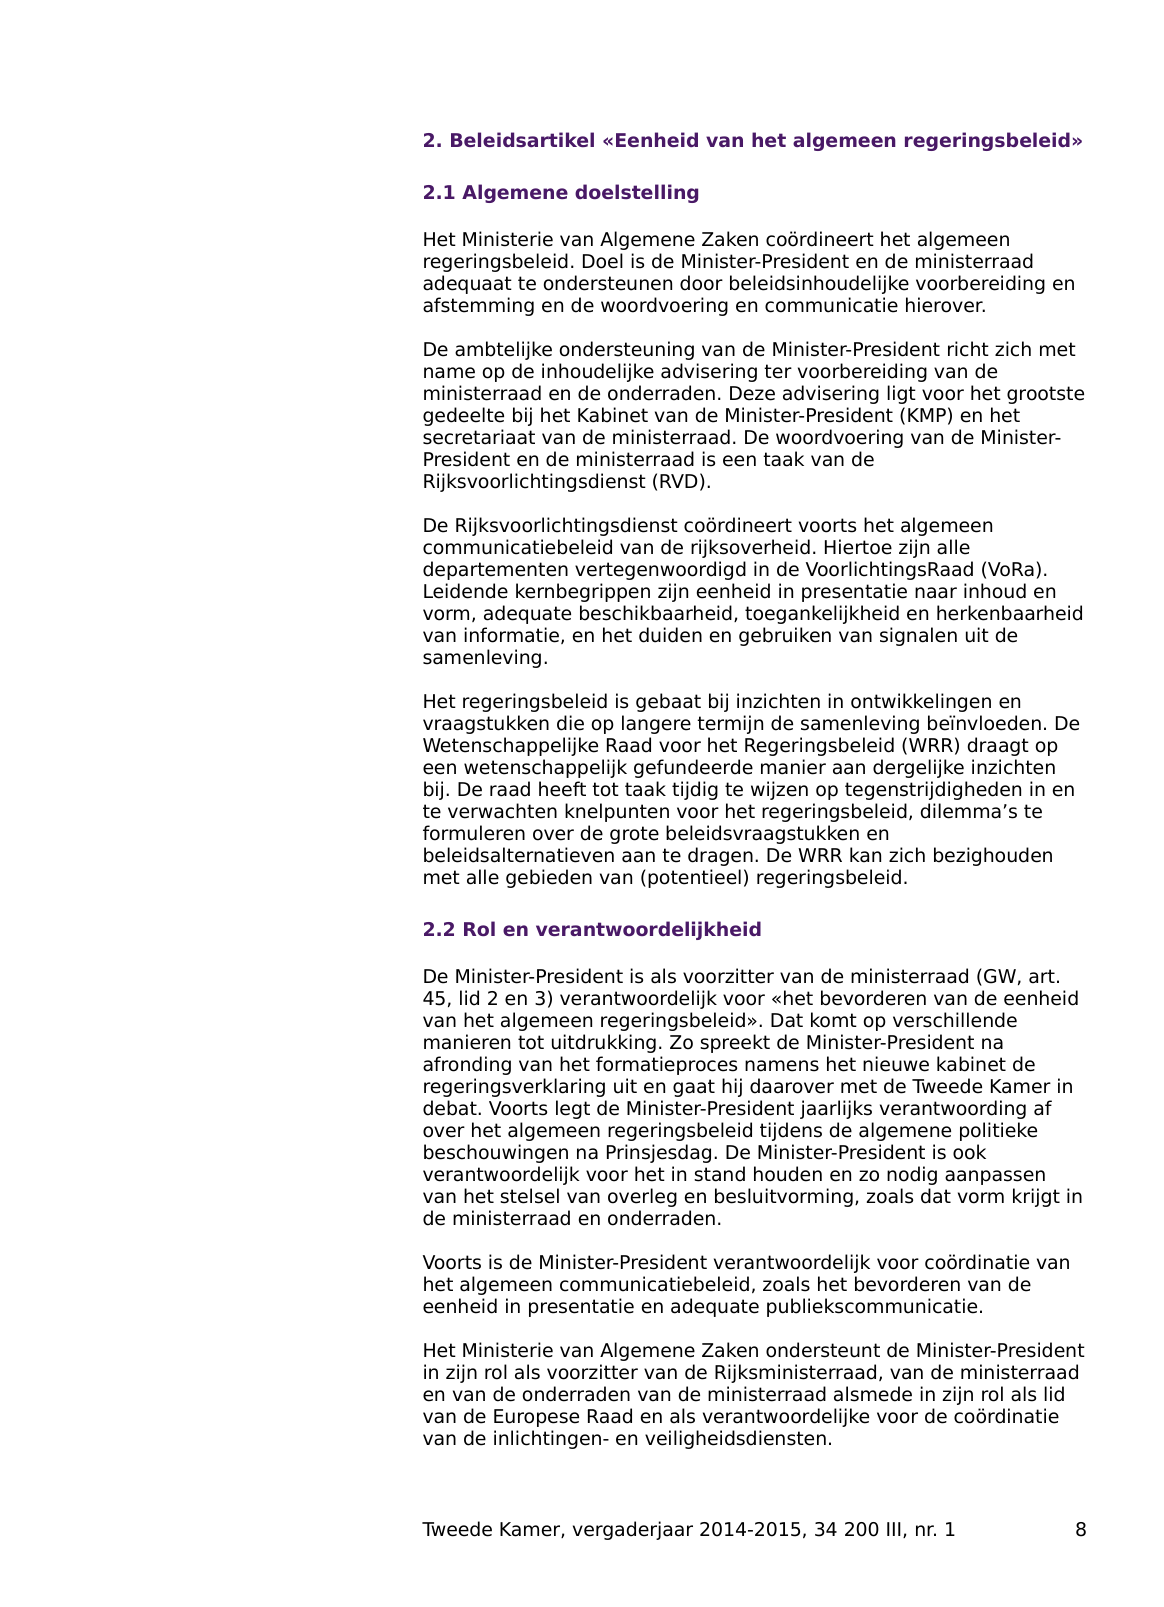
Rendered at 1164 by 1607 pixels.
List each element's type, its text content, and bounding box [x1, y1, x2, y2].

text Het regeringsbeleid is gebaat bij inzichten in ontwikkelingen en vraagstukken die op langere termijn de samenleving beïnvloeden. De Wetenschappelijke Raad voor het Regeringsbeleid (WRR) draagt op een wetenschappelijk gefundeerde manier aan dergelijke inzichten bij. De raad heeft tot taak tijdig te wijzen op tegenstrijdigheden in en te verwachten knelpunten voor het regeringsbeleid, dilemma’s te formuleren over de grote beleidsvraagstukken en beleidsalternatieven aan te dragen. De WRR kan zich bezighouden met alle gebieden van (potentieel) regeringsbeleid. [422, 691, 1087, 889]
text De Rijksvoorlichtingsdienst coördineert voorts het algemeen communicatiebeleid van de rijksoverheid. Hiertoe zijn alle departementen vertegenwoordigd in de VoorlichtingsRaad (VoRa). Leidende kernbegrippen zijn eenheid in presentatie naar inhoud en vorm, adequate beschikbaarheid, toegankelijkheid en herkenbaarheid van informatie, en het duiden en gebruiken van signalen uit de samenleving. [422, 515, 1087, 669]
subtitle 2. Beleidsartikel «Eenheid van het algemeen regeringsbeleid» [422, 130, 1087, 152]
text Het Ministerie van Algemene Zaken ondersteunt de Minister-President in zijn rol als voorzitter van de Rijksministerraad, van de ministerraad en van de onderraden van de ministerraad alsmede in zijn rol als lid van de Europese Raad en als verantwoordelijke voor de coördinatie van de inlichtingen- en veiligheidsdiensten. [422, 1340, 1087, 1450]
text Het Ministerie van Algemene Zaken coördineert het algemeen regeringsbeleid. Doel is de Minister-President en de ministerraad adequaat te ondersteunen door beleidsinhoudelijke voorbereiding en afstemming en de woordvoering en communicatie hierover. [422, 229, 1087, 317]
subtitle 2.2 Rol en verantwoordelijkheid [422, 919, 1087, 941]
text De ambtelijke ondersteuning van de Minister-President richt zich met name op de inhoudelijke advisering ter voorbereiding van de ministerraad en de onderraden. Deze advisering ligt voor het grootste gedeelte bij het Kabinet van de Minister-President (KMP) en het secretariaat van de ministerraad. De woordvoering van de Minister-President en de ministerraad is een taak van de Rijksvoorlichtingsdienst (RVD). [422, 339, 1087, 493]
text De Minister-President is als voorzitter van de ministerraad (GW, art. 45, lid 2 en 3) verantwoordelijk voor «het bevorderen van de eenheid van het algemeen regeringsbeleid». Dat komt op verschillende manieren tot uitdrukking. Zo spreekt de Minister-President na afronding van het formatieproces namens het nieuwe kabinet de regeringsverklaring uit en gaat hij daarover met de Tweede Kamer in debat. Voorts legt de Minister-President jaarlijks verantwoording af over het algemeen regeringsbeleid tijdens de algemene politieke beschouwingen na Prinsjesdag. De Minister-President is ook verantwoordelijk voor het in stand houden en zo nodig aanpassen van het stelsel van overleg en besluitvorming, zoals dat vorm krijgt in de ministerraad en onderraden. [422, 966, 1087, 1229]
subtitle 2.1 Algemene doelstelling [422, 182, 1087, 204]
text Voorts is de Minister-President verantwoordelijk voor coördinatie van het algemeen communicatiebeleid, zoals het bevorderen van de eenheid in presentatie en adequate publiekscommunicatie. [422, 1252, 1087, 1318]
